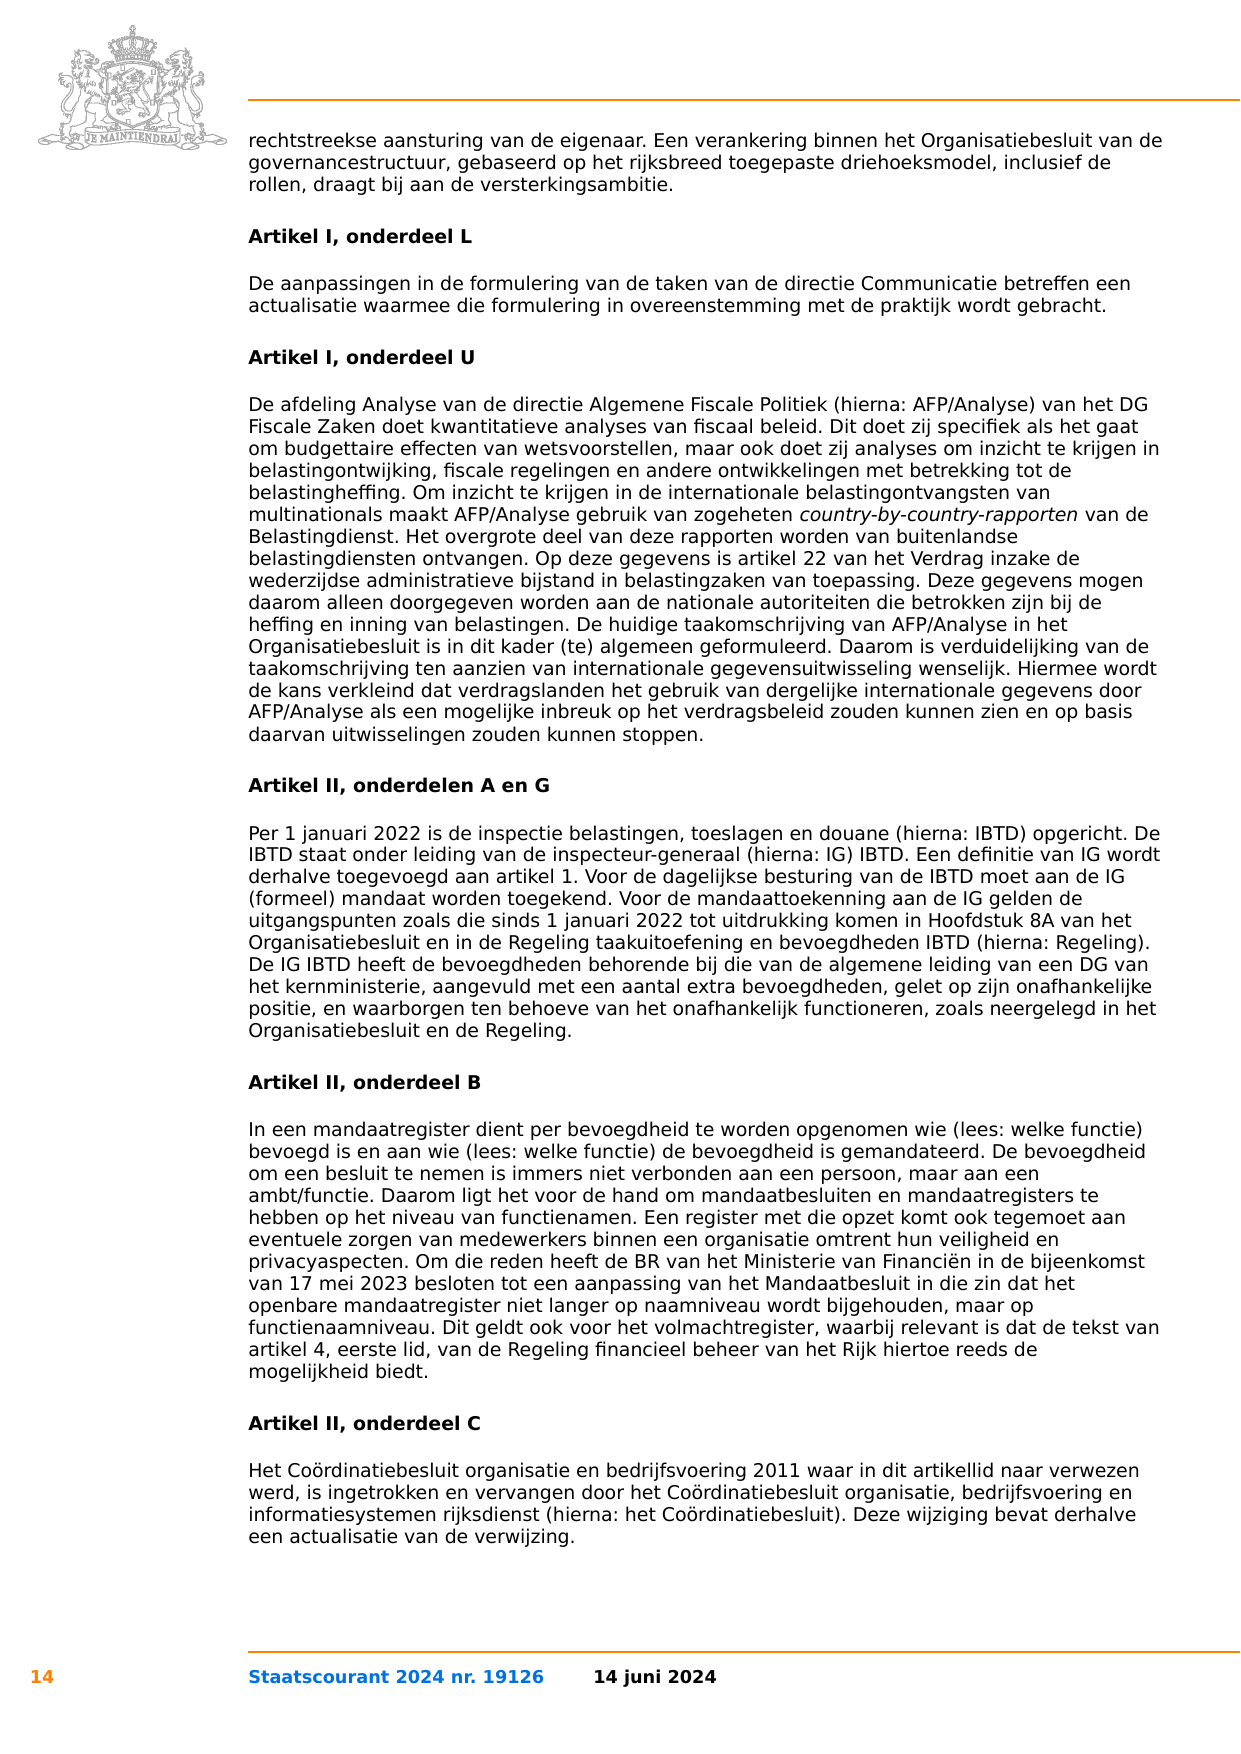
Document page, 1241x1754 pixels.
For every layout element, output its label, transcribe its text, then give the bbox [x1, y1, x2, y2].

subtitle Artikel I, onderdeel L [248, 226, 1163, 248]
subtitle Artikel II, onderdeel C [248, 1413, 1163, 1435]
text In een mandaatregister dient per bevoegdheid te worden opgenomen wie (lees: welke functie) bevoegd is en aan wie (lees: welke functie) de bevoegdheid is gemandateerd. De bevoegdheid om een besluit te nemen is immers niet verbonden aan een persoon, maar aan een ambt/functie. Daarom ligt het voor de hand om mandaatbesluiten en mandaatregisters te hebben op het niveau van functienamen. Een register met die opzet komt ook tegemoet aan eventuele zorgen van medewerkers binnen een organisatie omtrent hun veiligheid en privacyaspecten. Om die reden heeft de BR van het Ministerie van Financiën in de bijeenkomst van 17 mei 2023 besloten tot een aanpassing van het Mandaatbesluit in die zin dat het openbare mandaatregister niet langer op naamniveau wordt bijgehouden, maar op functienaamniveau. Dit geldt ook voor het volmachtregister, waarbij relevant is dat de tekst van artikel 4, eerste lid, van de Regeling financieel beheer van het Rijk hiertoe reeds de mogelijkheid biedt. [248, 1119, 1163, 1383]
text De aanpassingen in de formulering van de taken van de directie Communicatie betreffen een actualisatie waarmee die formulering in overeenstemming met de praktijk wordt gebracht. [248, 273, 1163, 317]
subtitle Artikel I, onderdeel U [248, 347, 1163, 369]
text Per 1 januari 2022 is de inspectie belastingen, toeslagen en douane (hierna: IBTD) opgericht. De IBTD staat onder leiding van de inspecteur-generaal (hierna: IG) IBTD. Een definitie van IG wordt derhalve toegevoegd aan artikel 1. Voor de dagelijkse besturing van de IBTD moet aan de IG (formeel) mandaat worden toegekend. Voor de mandaattoekenning aan de IG gelden de uitgangspunten zoals die sinds 1 januari 2022 tot uitdrukking komen in Hoofdstuk 8A van het Organisatiebesluit en in de Regeling taakuitoefening en bevoegdheden IBTD (hierna: Regeling). De IG IBTD heeft de bevoegdheden behorende bij die van de algemene leiding van een DG van het kernministerie, aangevuld met een aantal extra bevoegdheden, gelet op zijn onafhankelijke positie, en waarborgen ten behoeve van het onafhankelijk functioneren, zoals neergelegd in het Organisatiebesluit en de Regeling. [248, 822, 1163, 1042]
picture [38, 25, 227, 150]
text De afdeling Analyse van de directie Algemene Fiscale Politiek (hierna: AFP/Analyse) van het DG Fiscale Zaken doet kwantitatieve analyses van fiscaal beleid. Dit doet zij specifiek als het gaat om budgettaire effecten van wetsvoorstellen, maar ook doet zij analyses om inzicht te krijgen in belastingontwijking, fiscale regelingen en andere ontwikkelingen met betrekking tot de belastingheffing. Om inzicht te krijgen in de internationale belastingontvangsten van multinationals maakt AFP/Analyse gebruik van zogeheten country-by-country-rapporten van de Belastingdienst. Het overgrote deel van deze rapporten worden van buitenlandse belastingdiensten ontvangen. Op deze gegevens is artikel 22 van het Verdrag inzake de wederzijdse administratieve bijstand in belastingzaken van toepassing. Deze gegevens mogen daarom alleen doorgegeven worden aan de nationale autoriteiten die betrokken zijn bij de heffing en inning van belastingen. De huidige taakomschrijving van AFP/Analyse in het Organisatiebesluit is in dit kader (te) algemeen geformuleerd. Daarom is verduidelijking van de taakomschrijving ten aanzien van internationale gegevensuitwisseling wenselijk. Hiermee wordt de kans verkleind dat verdragslanden het gebruik van dergelijke internationale gegevens door AFP/Analyse als een mogelijke inbreuk op het verdragsbeleid zouden kunnen zien en op basis daarvan uitwisselingen zouden kunnen stoppen. [248, 394, 1163, 745]
text rechtstreekse aansturing van de eigenaar. Een verankering binnen het Organisatiebesluit van de governancestructuur, gebaseerd op het rijksbreed toegepaste driehoeksmodel, inclusief de rollen, draagt bij aan de versterkingsambitie. [248, 130, 1163, 196]
subtitle Artikel II, onderdelen A en G [248, 775, 1163, 797]
subtitle Artikel II, onderdeel B [248, 1072, 1163, 1094]
text Het Coördinatiebesluit organisatie en bedrijfsvoering 2011 waar in dit artikellid naar verwezen werd, is ingetrokken en vervangen door het Coördinatiebesluit organisatie, bedrijfsvoering en informatiesystemen rijksdienst (hierna: het Coördinatiebesluit). Deze wijziging bevat derhalve een actualisatie van de verwijzing. [248, 1460, 1163, 1548]
